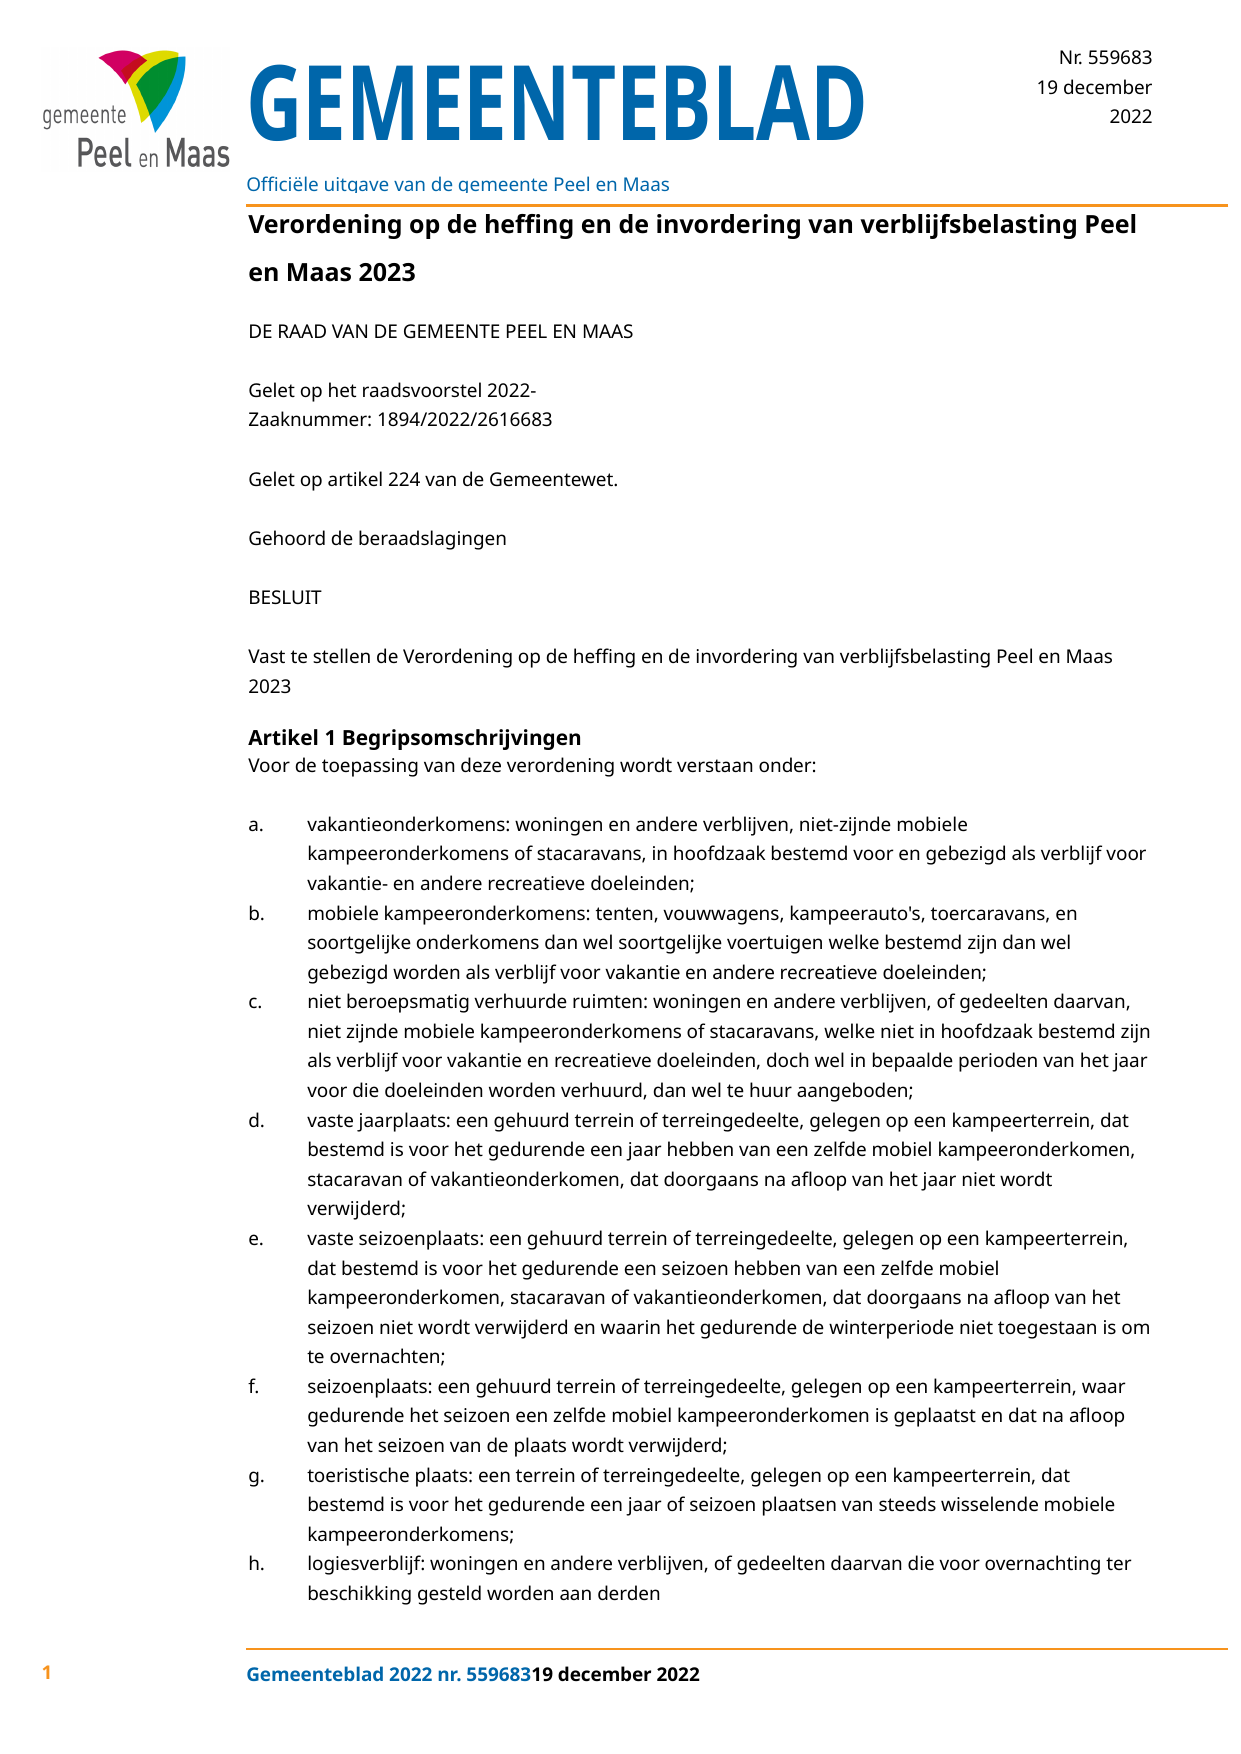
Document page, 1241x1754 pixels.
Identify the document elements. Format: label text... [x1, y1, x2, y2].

list vaste jaarplaats: een gehuurd terrein of terreingedeelte, gelegen op een kampeerterrein, dat bestemd is voor het gedurende een jaar hebben van een zelfde mobiel kampeeronderkomen, stacaravan of vakantieonderkomen, dat doorgaans na afloop van het jaar niet wordt verwijderd; [248, 1107, 1152, 1221]
list vakantieonderkomens: woningen en andere verblijven, niet-zijnde mobiele kampeeronderkomens of stacaravans, in hoofdzaak bestemd voor en gebezigd als verblijf voor vakantie- en andere recreatieve doeleinden; [248, 811, 1152, 896]
text Gelet op het raadsvoorstel 2022- [248, 377, 1152, 403]
text Verordening op de heffing en de invordering van verblijfsbelasting Peel en Maas 2023 [248, 207, 1152, 288]
text Zaaknummer: 1894/2022/2616683 [248, 407, 1152, 432]
text Gelet op artikel 224 van de Gemeentewet. [248, 466, 1152, 492]
picture [41, 47, 231, 172]
list seizoenplaats: een gehuurd terrein of terreingedeelte, gelegen op een kampeerterrein, waar gedurende het seizoen een zelfde mobiel kampeeronderkomen is geplaatst en dat na afloop van het seizoen van de plaats wordt verwijderd; [248, 1373, 1152, 1458]
list mobiele kampeeronderkomens: tenten, vouwwagens, kampeerauto's, toercaravans, en soortgelijke onderkomens dan wel soortgelijke voertuigen welke bestemd zijn dan wel gebezigd worden als verblijf voor vakantie en andere recreatieve doeleinden; [248, 900, 1152, 984]
list logiesverblijf: woningen en andere verblijven, of gedeelten daarvan die voor overnachting ter beschikking gesteld worden aan derden [248, 1551, 1152, 1606]
list toeristische plaats: een terrein of terreingedeelte, gelegen op een kampeerterrein, dat bestemd is voor het gedurende een jaar of seizoen plaatsen van steeds wisselende mobiele kampeeronderkomens; [248, 1462, 1152, 1547]
text Voor de toepassing van deze verordening wordt verstaan onder: [248, 752, 1152, 777]
text Artikel 1 Begripsomschrijvingen [248, 723, 1152, 752]
list vaste seizoenplaats: een gehuurd terrein of terreingedeelte, gelegen op een kampeerterrein, dat bestemd is voor het gedurende een seizoen hebben van een zelfde mobiel kampeeronderkomen, stacaravan of vakantieonderkomen, dat doorgaans na afloop van het seizoen niet wordt verwijderd en waarin het gedurende de winterperiode niet toegestaan is om te overnachten; [248, 1225, 1152, 1369]
text DE RAAD VAN DE GEMEENTE PEEL EN MAAS [248, 318, 1152, 344]
text BESLUIT [248, 584, 1152, 610]
text Gehoord de beraadslagingen [248, 525, 1152, 551]
text Vast te stellen de Verordening op de heffing en de invordering van verblijfsbelasting Peel en Maas 2023 [248, 643, 1152, 699]
list niet beroepsmatig verhuurde ruimten: woningen en andere verblijven, of gedeelten daarvan, niet zijnde mobiele kampeeronderkomens of stacaravans, welke niet in hoofdzaak bestemd zijn als verblijf voor vakantie en recreatieve doeleinden, doch wel in bepaalde perioden van het jaar voor die doeleinden worden verhuurd, dan wel te huur aangeboden; [248, 988, 1152, 1103]
